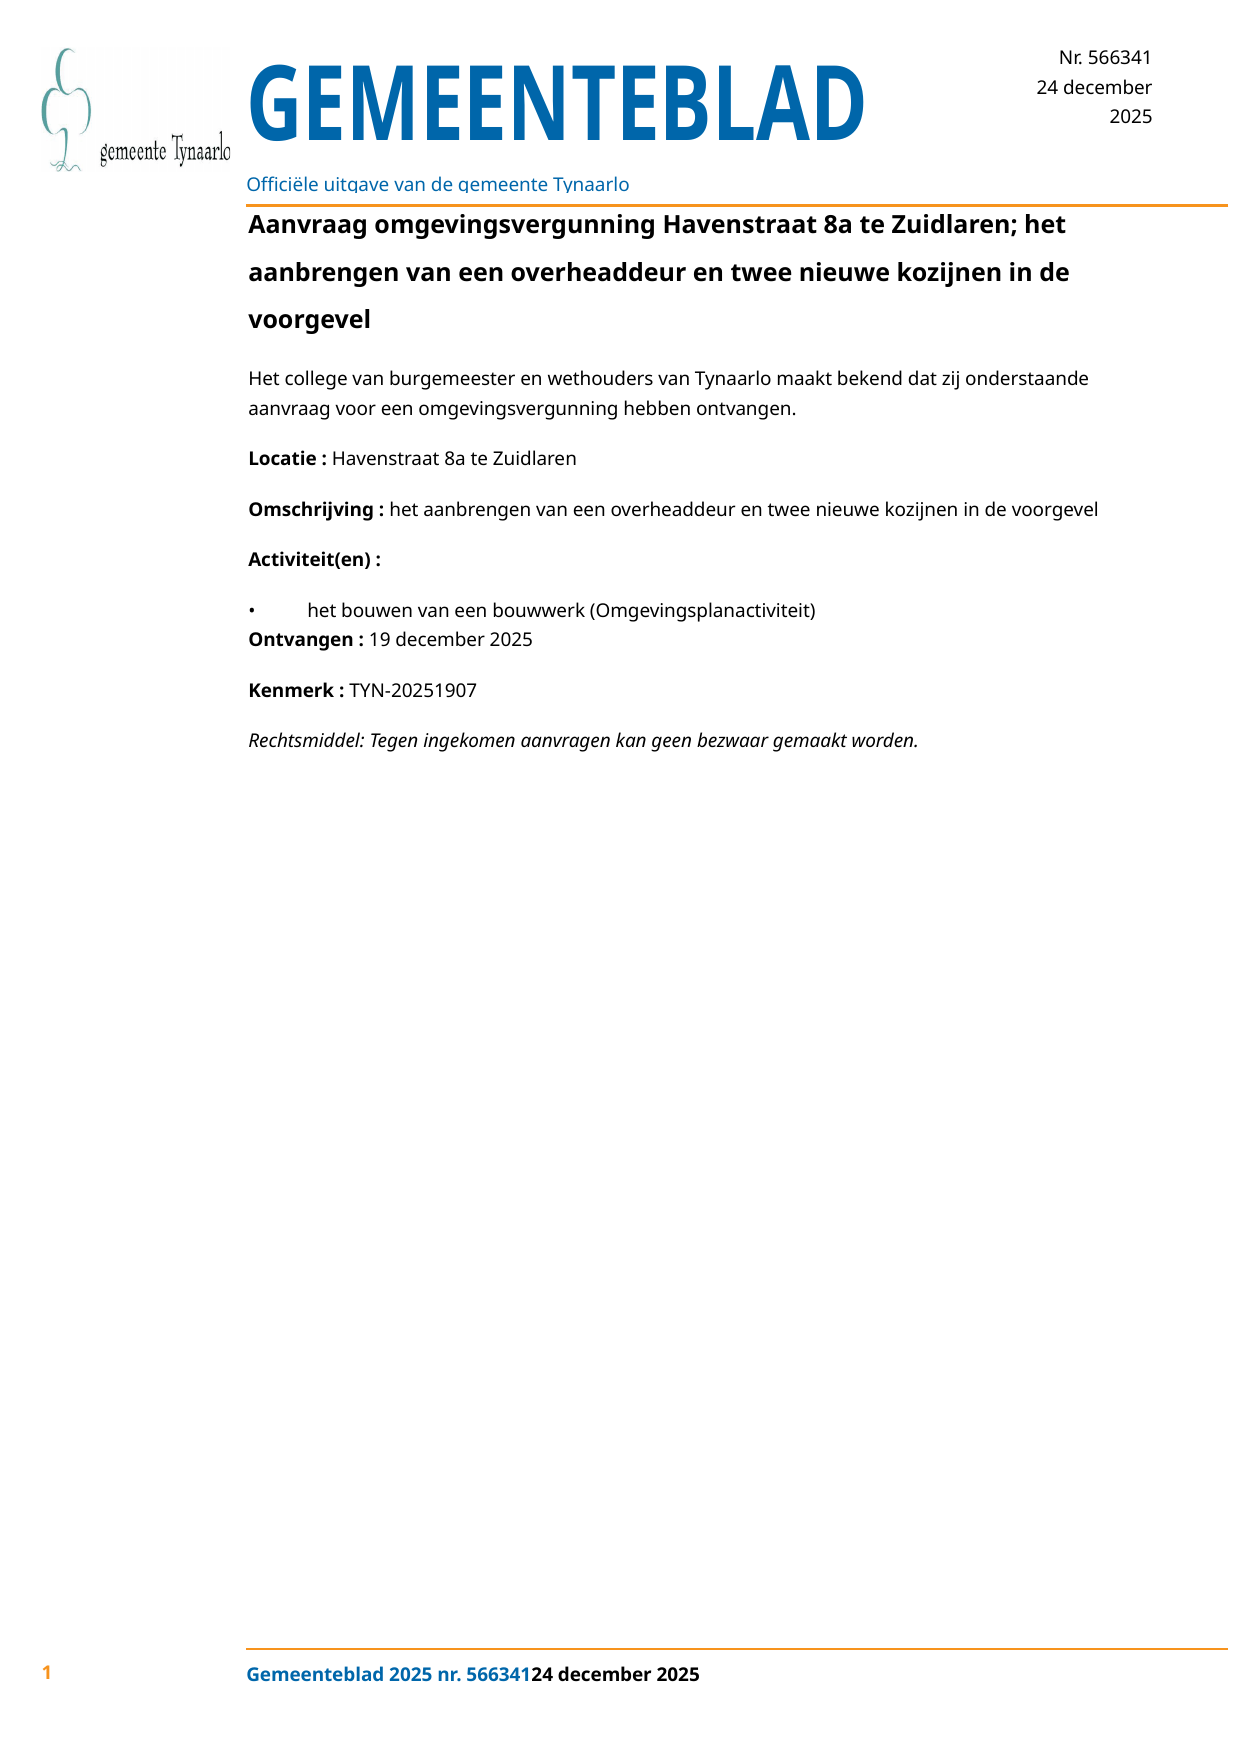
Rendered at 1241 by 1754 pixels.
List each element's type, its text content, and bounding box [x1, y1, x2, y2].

text Het college van burgemeester en wethouders van Tynaarlo maakt bekend dat zij onderstaande aanvraag voor een omgevingsvergunning hebben ontvangen. [248, 366, 1152, 421]
picture [41, 47, 231, 172]
text Ontvangen : 19 december 2025 [248, 626, 1152, 652]
text Aanvraag omgevingsvergunning Havenstraat 8a te Zuidlaren; het aanbrengen van een overheaddeur en twee nieuwe kozijnen in de voorgevel [248, 207, 1152, 336]
text Omschrijving : het aanbrengen van een overheaddeur en twee nieuwe kozijnen in de voorgevel [248, 496, 1152, 522]
list het bouwen van een bouwwerk (Omgevingsplanactiviteit) [248, 597, 1152, 622]
text Rechtsmiddel: Tegen ingekomen aanvragen kan geen bezwaar gemaakt worden. [248, 727, 1152, 753]
text Activiteit(en) : [248, 546, 1152, 572]
text Locatie : Havenstraat 8a te Zuidlaren [248, 446, 1152, 471]
text Kenmerk : TYN-20251907 [248, 677, 1152, 702]
